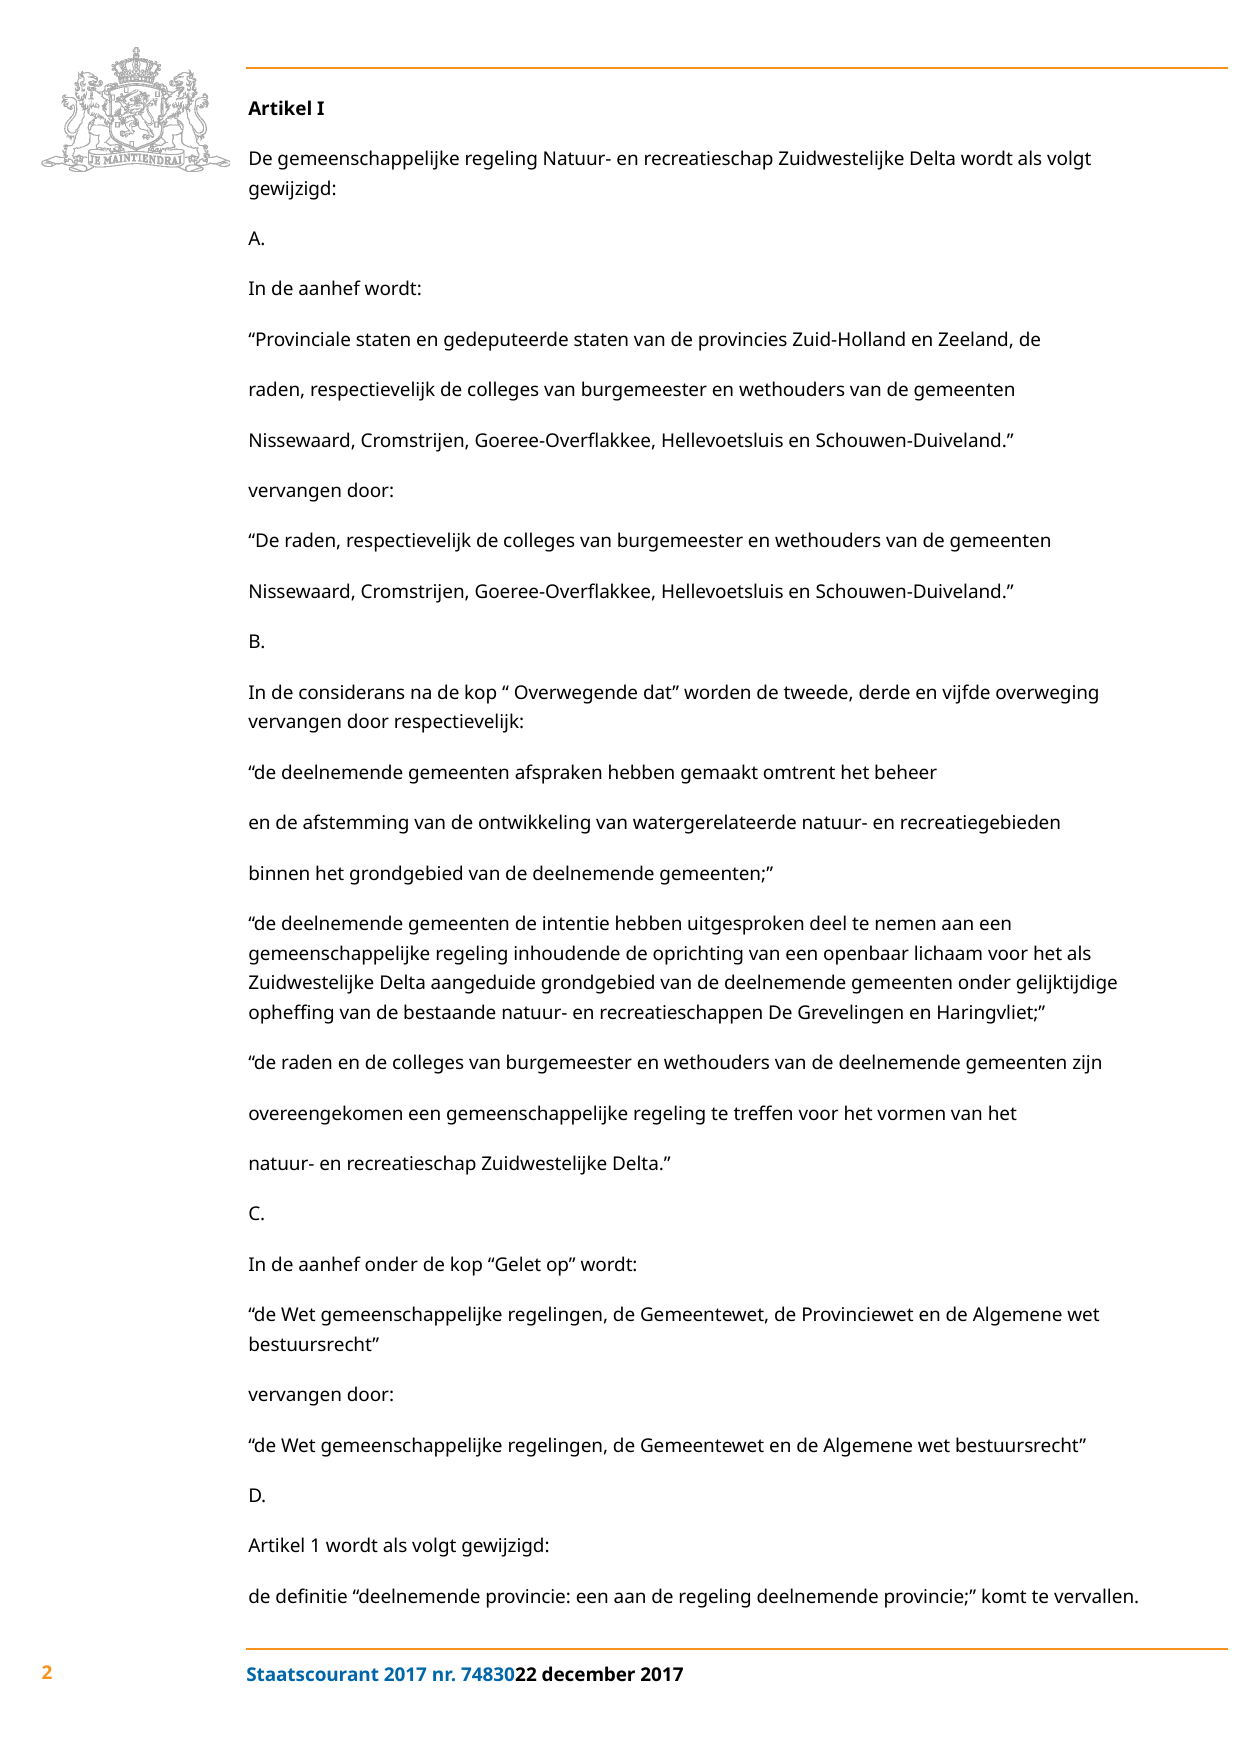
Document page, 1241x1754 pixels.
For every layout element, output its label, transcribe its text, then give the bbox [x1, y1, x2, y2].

text C. [248, 1201, 1152, 1226]
text “de raden en de colleges van burgemeester en wethouders van de deelnemende gemeenten zijn [248, 1049, 1152, 1075]
picture [41, 47, 231, 172]
text en de afstemming van de ontwikkeling van watergerelateerde natuur- en recreatiegebieden [248, 809, 1152, 835]
text natuur- en recreatieschap Zuidwestelijke Delta.” [248, 1150, 1152, 1176]
text raden, respectievelijk de colleges van burgemeester en wethouders van de gemeenten [248, 376, 1152, 402]
text B. [248, 628, 1152, 654]
text Artikel 1 wordt als volgt gewijzigd: [248, 1533, 1152, 1558]
text Artikel I [248, 95, 1152, 121]
text “de Wet gemeenschappelijke regelingen, de Gemeentewet, de Provinciewet en de Algemene wet bestuursrecht” [248, 1301, 1152, 1357]
text In de aanhef wordt: [248, 276, 1152, 301]
text vervangen door: [248, 477, 1152, 503]
text A. [248, 225, 1152, 251]
text de definitie “deelnemende provincie: een aan de regeling deelnemende provincie;” komt te vervallen. [248, 1583, 1152, 1609]
text overeengekomen een gemeenschappelijke regeling te treffen voor het vormen van het [248, 1100, 1152, 1126]
text De gemeenschappelijke regeling Natuur- en recreatieschap Zuidwestelijke Delta wordt als volgt gewijzigd: [248, 145, 1152, 201]
text “de deelnemende gemeenten afspraken hebben gemaakt omtrent het beheer [248, 759, 1152, 785]
text vervangen door: [248, 1381, 1152, 1407]
text binnen het grondgebied van de deelnemende gemeenten;” [248, 860, 1152, 886]
text D. [248, 1482, 1152, 1508]
text “De raden, respectievelijk de colleges van burgemeester en wethouders van de gemeenten [248, 528, 1152, 553]
text In de aanhef onder de kop “Gelet op” wordt: [248, 1251, 1152, 1277]
text In de considerans na de kop “ Overwegende dat” worden de tweede, derde en vijfde overweging vervangen door respectievelijk: [248, 679, 1152, 734]
text Nissewaard, Cromstrijen, Goeree-Overflakkee, Hellevoetsluis en Schouwen-Duiveland.” [248, 578, 1152, 604]
text “de Wet gemeenschappelijke regelingen, de Gemeentewet en de Algemene wet bestuursrecht” [248, 1432, 1152, 1458]
text Nissewaard, Cromstrijen, Goeree-Overflakkee, Hellevoetsluis en Schouwen-Duiveland.” [248, 427, 1152, 453]
text “de deelnemende gemeenten de intentie hebben uitgesproken deel te nemen aan een gemeenschappelijke regeling inhoudende de oprichting van een openbaar lichaam voor het als Zuidwestelijke Delta aangeduide grondgebied van de deelnemende gemeenten onder gelijktijdige opheffing van de bestaande natuur- en recreatieschappen De Grevelingen en Haringvliet;” [248, 910, 1152, 1025]
text “Provinciale staten en gedeputeerde staten van de provincies Zuid-Holland en Zeeland, de [248, 326, 1152, 352]
